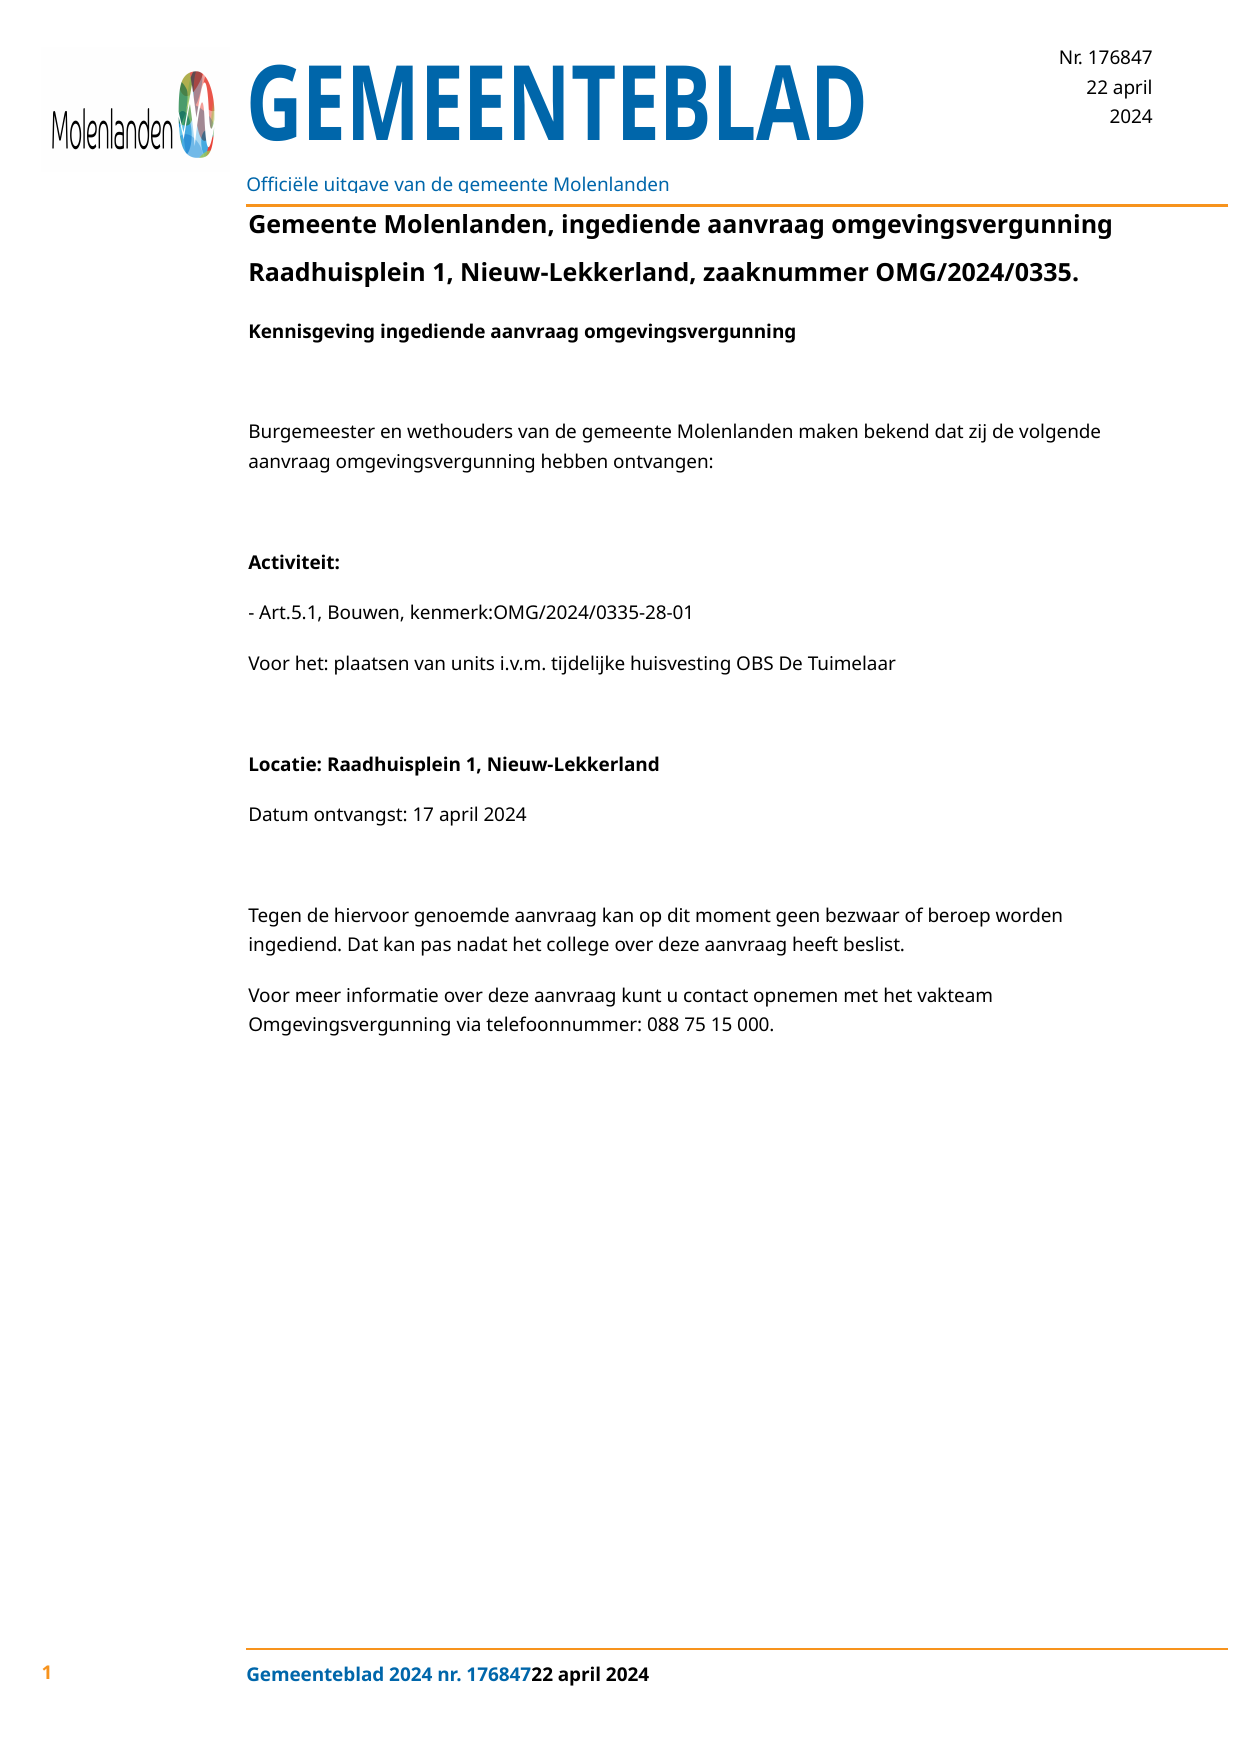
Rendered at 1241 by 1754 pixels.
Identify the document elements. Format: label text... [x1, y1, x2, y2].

picture [41, 47, 231, 172]
text Burgemeester en wethouders van de gemeente Molenlanden maken bekend dat zij de volgende aanvraag omgevingsvergunning hebben ontvangen: [248, 419, 1152, 474]
text Activiteit: [248, 549, 1152, 575]
text Locatie: Raadhuisplein 1, Nieuw-Lekkerland [248, 751, 1152, 777]
text Voor het: plaatsen van units i.v.m. tijdelijke huisvesting OBS De Tuimelaar [248, 650, 1152, 676]
text Kennisgeving ingediende aanvraag omgevingsvergunning [248, 318, 1152, 344]
text Tegen de hiervoor genoemde aanvraag kan op dit moment geen bezwaar of beroep worden ingediend. Dat kan pas nadat het college over deze aanvraag heeft beslist. [248, 902, 1152, 957]
text Datum ontvangst: 17 april 2024 [248, 801, 1152, 827]
text Voor meer informatie over deze aanvraag kunt u contact opnemen met het vakteam Omgevingsvergunning via telefoonnummer: 088 75 15 000. [248, 982, 1152, 1037]
text Gemeente Molenlanden, ingediende aanvraag omgevingsvergunning Raadhuisplein 1, Nieuw-Lekkerland, zaaknummer OMG/2024/0335. [248, 207, 1152, 288]
text - Art.5.1, Bouwen, kenmerk:OMG/2024/0335-28-01 [248, 599, 1152, 625]
